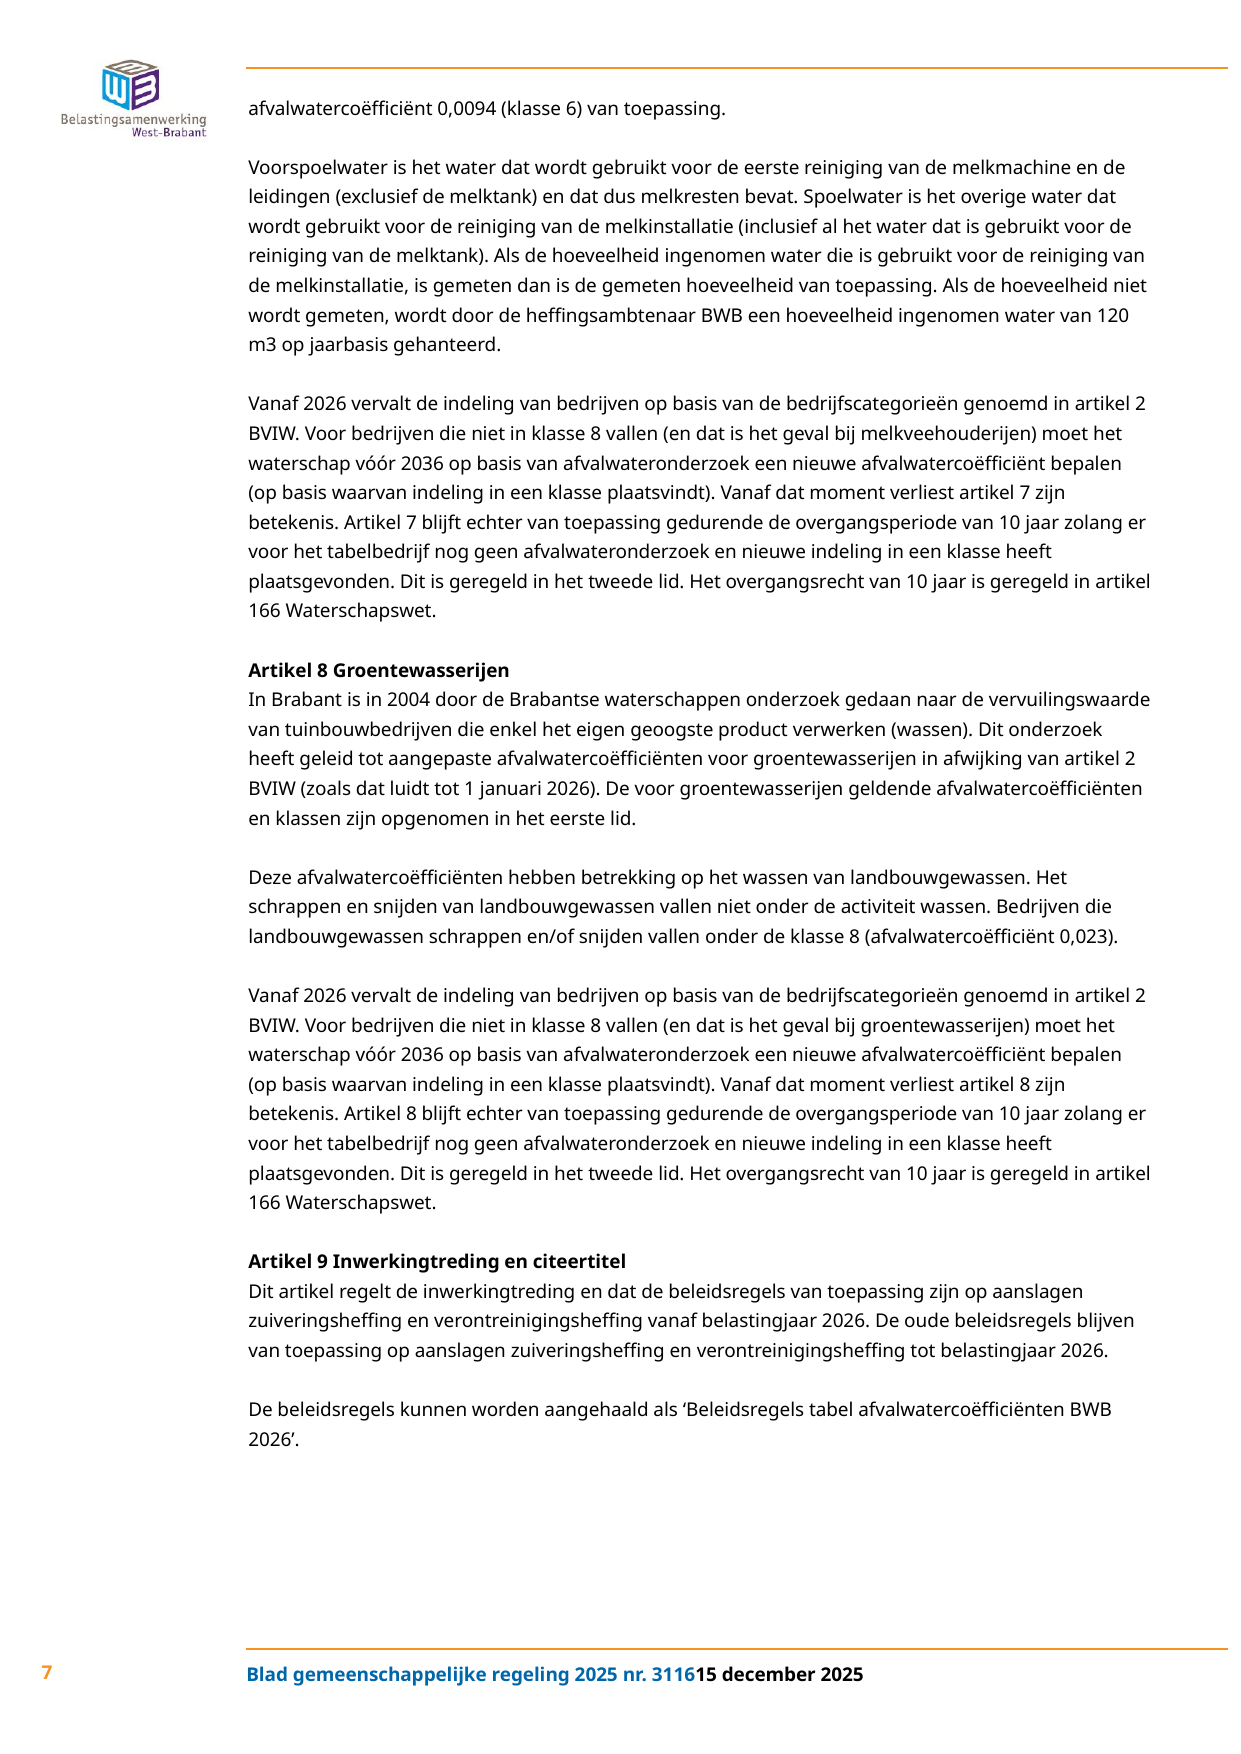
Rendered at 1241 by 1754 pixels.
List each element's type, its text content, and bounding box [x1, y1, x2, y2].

text Artikel 9 Inwerkingtreding en citeertitel [248, 1248, 1152, 1274]
picture [41, 47, 231, 172]
text afvalwatercoëfficiënt 0,0094 (klasse 6) van toepassing. [248, 95, 1152, 121]
text Artikel 8 Groentewasserijen [248, 657, 1152, 683]
text Deze afvalwatercoëfficiënten hebben betrekking op het wassen van landbouwgewassen. Het schrappen en snijden van landbouwgewassen vallen niet onder de activiteit wassen. Bedrijven die landbouwgewassen schrappen en/of snijden vallen onder de klasse 8 (afvalwatercoëfficiënt 0,023). [248, 864, 1152, 949]
text Vanaf 2026 vervalt de indeling van bedrijven op basis van de bedrijfscategorieën genoemd in artikel 2 BVIW. Voor bedrijven die niet in klasse 8 vallen (en dat is het geval bij melkveehouderijen) moet het waterschap vóór 2036 op basis van afvalwateronderzoek een nieuwe afvalwatercoëfficiënt bepalen (op basis waarvan indeling in een klasse plaatsvindt). Vanaf dat moment verliest artikel 7 zijn betekenis. Artikel 7 blijft echter van toepassing gedurende de overgangsperiode van 10 jaar zolang er voor het tabelbedrijf nog geen afvalwateronderzoek en nieuwe indeling in een klasse heeft plaatsgevonden. Dit is geregeld in het tweede lid. Het overgangsrecht van 10 jaar is geregeld in artikel 166 Waterschapswet. [248, 391, 1152, 623]
text Dit artikel regelt de inwerkingtreding en dat de beleidsregels van toepassing zijn op aanslagen zuiveringsheffing en verontreinigingsheffing vanaf belastingjaar 2026. De oude beleidsregels blijven van toepassing op aanslagen zuiveringsheffing en verontreinigingsheffing tot belastingjaar 2026. [248, 1278, 1152, 1363]
text Vanaf 2026 vervalt de indeling van bedrijven op basis van de bedrijfscategorieën genoemd in artikel 2 BVIW. Voor bedrijven die niet in klasse 8 vallen (en dat is het geval bij groentewasserijen) moet het waterschap vóór 2036 op basis van afvalwateronderzoek een nieuwe afvalwatercoëfficiënt bepalen (op basis waarvan indeling in een klasse plaatsvindt). Vanaf dat moment verliest artikel 8 zijn betekenis. Artikel 8 blijft echter van toepassing gedurende de overgangsperiode van 10 jaar zolang er voor het tabelbedrijf nog geen afvalwateronderzoek en nieuwe indeling in een klasse heeft plaatsgevonden. Dit is geregeld in het tweede lid. Het overgangsrecht van 10 jaar is geregeld in artikel 166 Waterschapswet. [248, 982, 1152, 1215]
text In Brabant is in 2004 door de Brabantse waterschappen onderzoek gedaan naar de vervuilingswaarde van tuinbouwbedrijven die enkel het eigen geoogste product verwerken (wassen). Dit onderzoek heeft geleid tot aangepaste afvalwatercoëfficiënten voor groentewasserijen in afwijking van artikel 2 BVIW (zoals dat luidt tot 1 januari 2026). De voor groentewasserijen geldende afvalwatercoëfficiënten en klassen zijn opgenomen in het eerste lid. [248, 686, 1152, 831]
text De beleidsregels kunnen worden aangehaald als ‘Beleidsregels tabel afvalwatercoëfficiënten BWB 2026’. [248, 1396, 1152, 1452]
text Voorspoelwater is het water dat wordt gebruikt voor de eerste reiniging van de melkmachine en de leidingen (exclusief de melktank) en dat dus melkresten bevat. Spoelwater is het overige water dat wordt gebruikt voor de reiniging van de melkinstallatie (inclusief al het water dat is gebruikt voor de reiniging van de melktank). Als de hoeveelheid ingenomen water die is gebruikt voor de reiniging van de melkinstallatie, is gemeten dan is de gemeten hoeveelheid van toepassing. Als de hoeveelheid niet wordt gemeten, wordt door de heffingsambtenaar BWB een hoeveelheid ingenomen water van 120 m3 op jaarbasis gehanteerd. [248, 154, 1152, 357]
